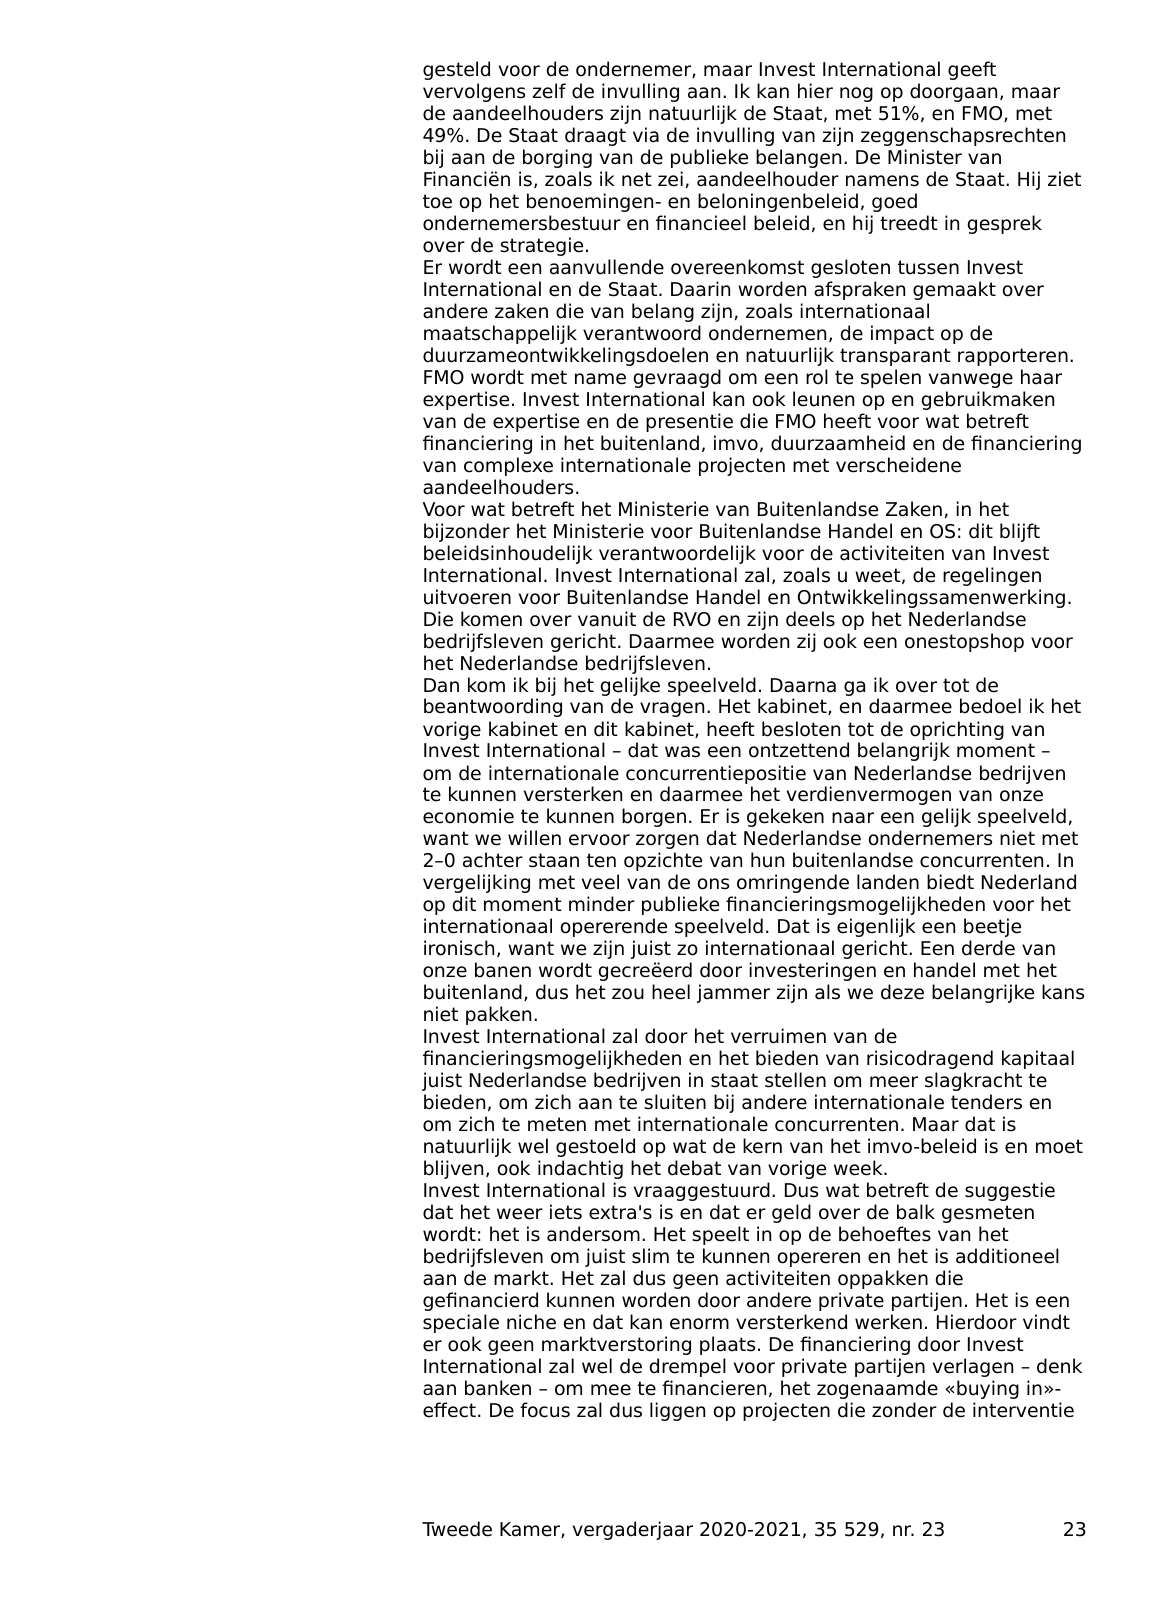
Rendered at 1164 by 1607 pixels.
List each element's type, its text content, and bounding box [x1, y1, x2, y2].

text Dan kom ik bij het gelijke speelveld. Daarna ga ik over tot de beantwoording van de vragen. Het kabinet, en daarmee bedoel ik het vorige kabinet en dit kabinet, heeft besloten tot de oprichting van Invest International – dat was een ontzettend belangrijk moment – om de internationale concurrentiepositie van Nederlandse bedrijven te kunnen versterken en daarmee het verdienvermogen van onze economie te kunnen borgen. Er is gekeken naar een gelijk speelveld, want we willen ervoor zorgen dat Nederlandse ondernemers niet met 2–0 achter staan ten opzichte van hun buitenlandse concurrenten. In vergelijking met veel van de ons omringende landen biedt Nederland op dit moment minder publieke financieringsmogelijkheden voor het internationaal opererende speelveld. Dat is eigenlijk een beetje ironisch, want we zijn juist zo internationaal gericht. Een derde van onze banen wordt gecreëerd door investeringen en handel met het buitenland, dus het zou heel jammer zijn als we deze belangrijke kans niet pakken. [422, 674, 1087, 1026]
text Invest International is vraaggestuurd. Dus wat betreft de suggestie dat het weer iets extra's is en dat er geld over de balk gesmeten wordt: het is andersom. Het speelt in op de behoeftes van het bedrijfsleven om juist slim te kunnen opereren en het is additioneel aan de markt. Het zal dus geen activiteiten oppakken die gefinancierd kunnen worden door andere private partijen. Het is een speciale niche en dat kan enorm versterkend werken. Hierdoor vindt er ook geen marktverstoring plaats. De financiering door Invest International zal wel de drempel voor private partijen verlagen – denk aan banken – om mee te financieren, het zogenaamde «buying in»-effect. De focus zal dus liggen op projecten die zonder de interventie [422, 1180, 1087, 1422]
text Invest International zal door het verruimen van de financieringsmogelijkheden en het bieden van risicodragend kapitaal juist Nederlandse bedrijven in staat stellen om meer slagkracht te bieden, om zich aan te sluiten bij andere internationale tenders en om zich te meten met internationale concurrenten. Maar dat is natuurlijk wel gestoeld op wat de kern van het imvo-beleid is en moet blijven, ook indachtig het debat van vorige week. [422, 1026, 1087, 1180]
text Voor wat betreft het Ministerie van Buitenlandse Zaken, in het bijzonder het Ministerie voor Buitenlandse Handel en OS: dit blijft beleidsinhoudelijk verantwoordelijk voor de activiteiten van Invest International. Invest International zal, zoals u weet, de regelingen uitvoeren voor Buitenlandse Handel en Ontwikkelingssamenwerking. Die komen over vanuit de RVO en zijn deels op het Nederlandse bedrijfsleven gericht. Daarmee worden zij ook een onestopshop voor het Nederlandse bedrijfsleven. [422, 499, 1087, 674]
text gesteld voor de ondernemer, maar Invest International geeft vervolgens zelf de invulling aan. Ik kan hier nog op doorgaan, maar de aandeelhouders zijn natuurlijk de Staat, met 51%, en FMO, met 49%. De Staat draagt via de invulling van zijn zeggenschapsrechten bij aan de borging van de publieke belangen. De Minister van Financiën is, zoals ik net zei, aandeelhouder namens de Staat. Hij ziet toe op het benoemingen- en beloningenbeleid, goed ondernemersbestuur en financieel beleid, en hij treedt in gesprek over de strategie. [422, 59, 1087, 257]
text Er wordt een aanvullende overeenkomst gesloten tussen Invest International en de Staat. Daarin worden afspraken gemaakt over andere zaken die van belang zijn, zoals internationaal maatschappelijk verantwoord ondernemen, de impact op de duurzameontwikkelingsdoelen en natuurlijk transparant rapporteren. FMO wordt met name gevraagd om een rol te spelen vanwege haar expertise. Invest International kan ook leunen op en gebruikmaken van de expertise en de presentie die FMO heeft voor wat betreft financiering in het buitenland, imvo, duurzaamheid en de financiering van complexe internationale projecten met verscheidene aandeelhouders. [422, 257, 1087, 499]
